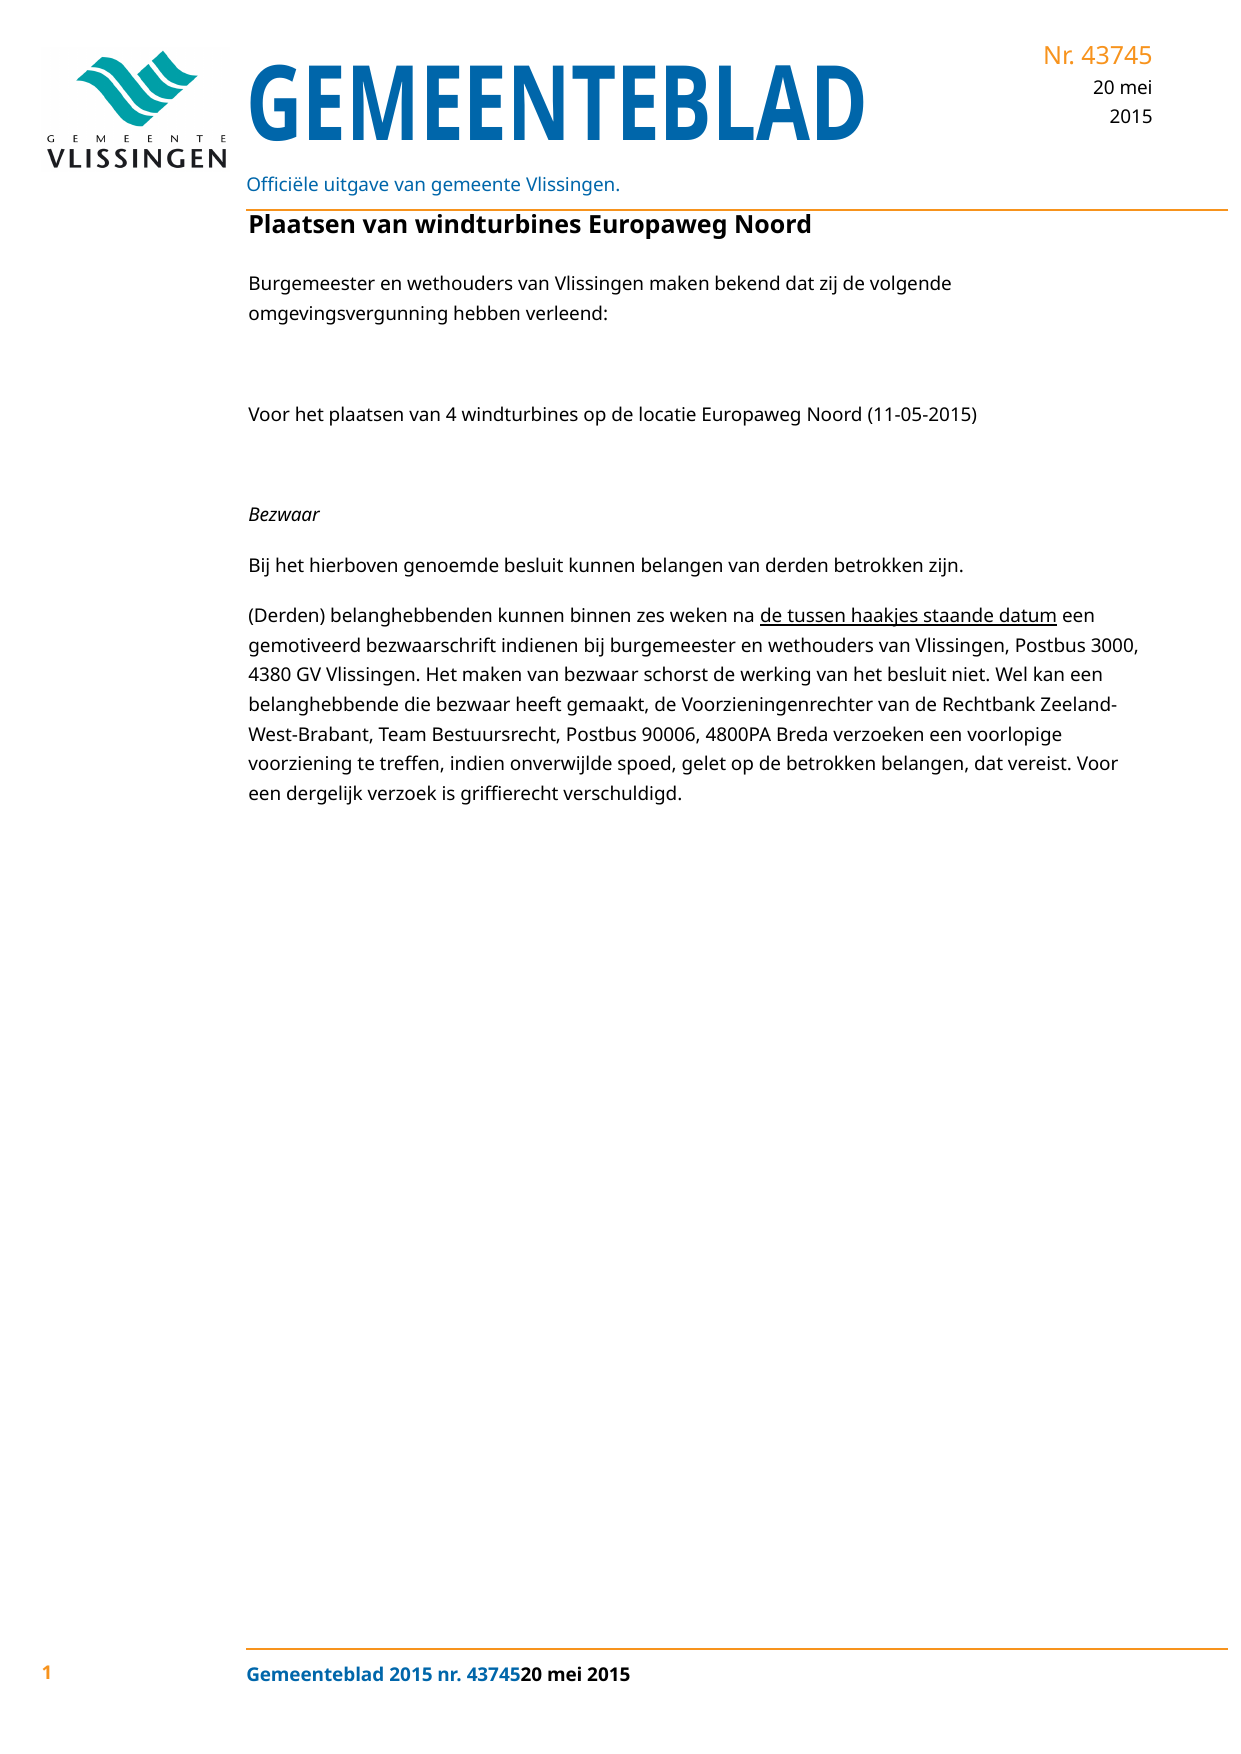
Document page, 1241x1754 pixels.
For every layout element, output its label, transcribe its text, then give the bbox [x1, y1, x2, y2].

text Burgemeester en wethouders van Vlissingen maken bekend dat zij de volgende omgevingsvergunning hebben verleend: [248, 270, 1152, 326]
text Voor het plaatsen van 4 windturbines op de locatie Europaweg Noord (11-05-2015) [248, 401, 1152, 426]
text Bezwaar [248, 502, 1152, 527]
text Plaatsen van windturbines Europaweg Noord [248, 211, 1152, 241]
picture [41, 47, 231, 172]
text Bij het hierboven genoemde besluit kunnen belangen van derden betrokken zijn. [248, 552, 1152, 578]
text (Derden) belanghebbenden kunnen binnen zes weken na de tussen haakjes staande datum een gemotiveerd bezwaarschrift indienen bij burgemeester en wethouders van Vlissingen, Postbus 3000, 4380 GV Vlissingen. Het maken van bezwaar schorst de werking van het besluit niet. Wel kan een belanghebbende die bezwaar heeft gemaakt, de Voorzieningenrechter van de Rechtbank Zeeland-West-Brabant, Team Bestuursrecht, Postbus 90006, 4800PA Breda verzoeken een voorlopige voorziening te treffen, indien onverwijlde spoed, gelet op de betrokken belangen, dat vereist. Voor een dergelijk verzoek is griffierecht verschuldigd. [248, 602, 1152, 806]
